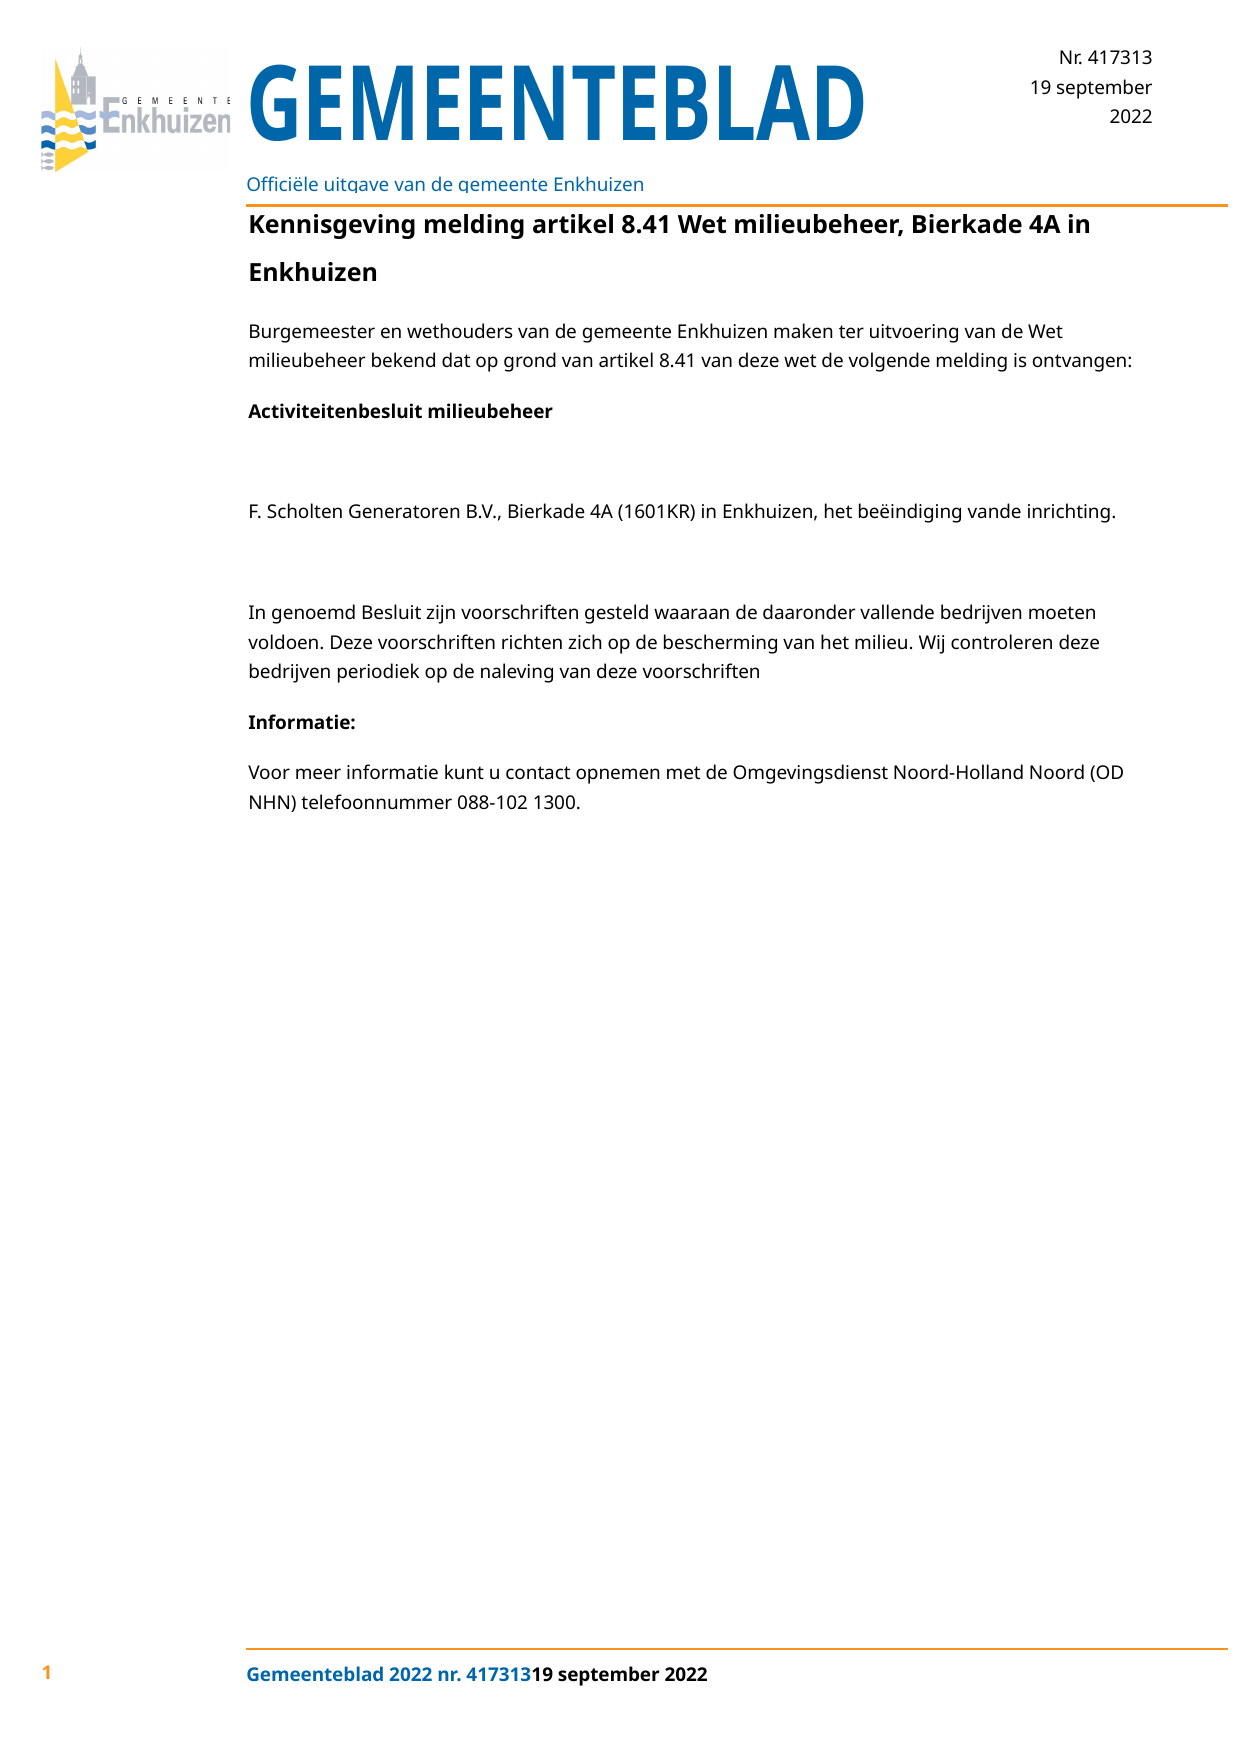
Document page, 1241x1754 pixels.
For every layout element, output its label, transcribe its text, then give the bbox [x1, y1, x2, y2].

text Voor meer informatie kunt u contact opnemen met de Omgevingsdienst Noord-Holland Noord (OD NHN) telefoonnummer 088-102 1300. [248, 759, 1152, 815]
text In genoemd Besluit zijn voorschriften gesteld waaraan de daaronder vallende bedrijven moeten voldoen. Deze voorschriften richten zich op de bescherming van het milieu. Wij controleren deze bedrijven periodiek op de naleving van deze voorschriften [248, 599, 1152, 684]
text F. Scholten Generatoren B.V., Bierkade 4A (1601KR) in Enkhuizen, het beëindiging vande inrichting. [248, 499, 1152, 524]
text Activiteitenbesluit milieubeheer [248, 398, 1152, 424]
text Burgemeester en wethouders van de gemeente Enkhuizen maken ter uitvoering van de Wet milieubeheer bekend dat op grond van artikel 8.41 van deze wet de volgende melding is ontvangen: [248, 318, 1152, 373]
picture [41, 47, 231, 172]
text Informatie: [248, 709, 1152, 735]
text Kennisgeving melding artikel 8.41 Wet milieubeheer, Bierkade 4A in Enkhuizen [248, 207, 1152, 288]
